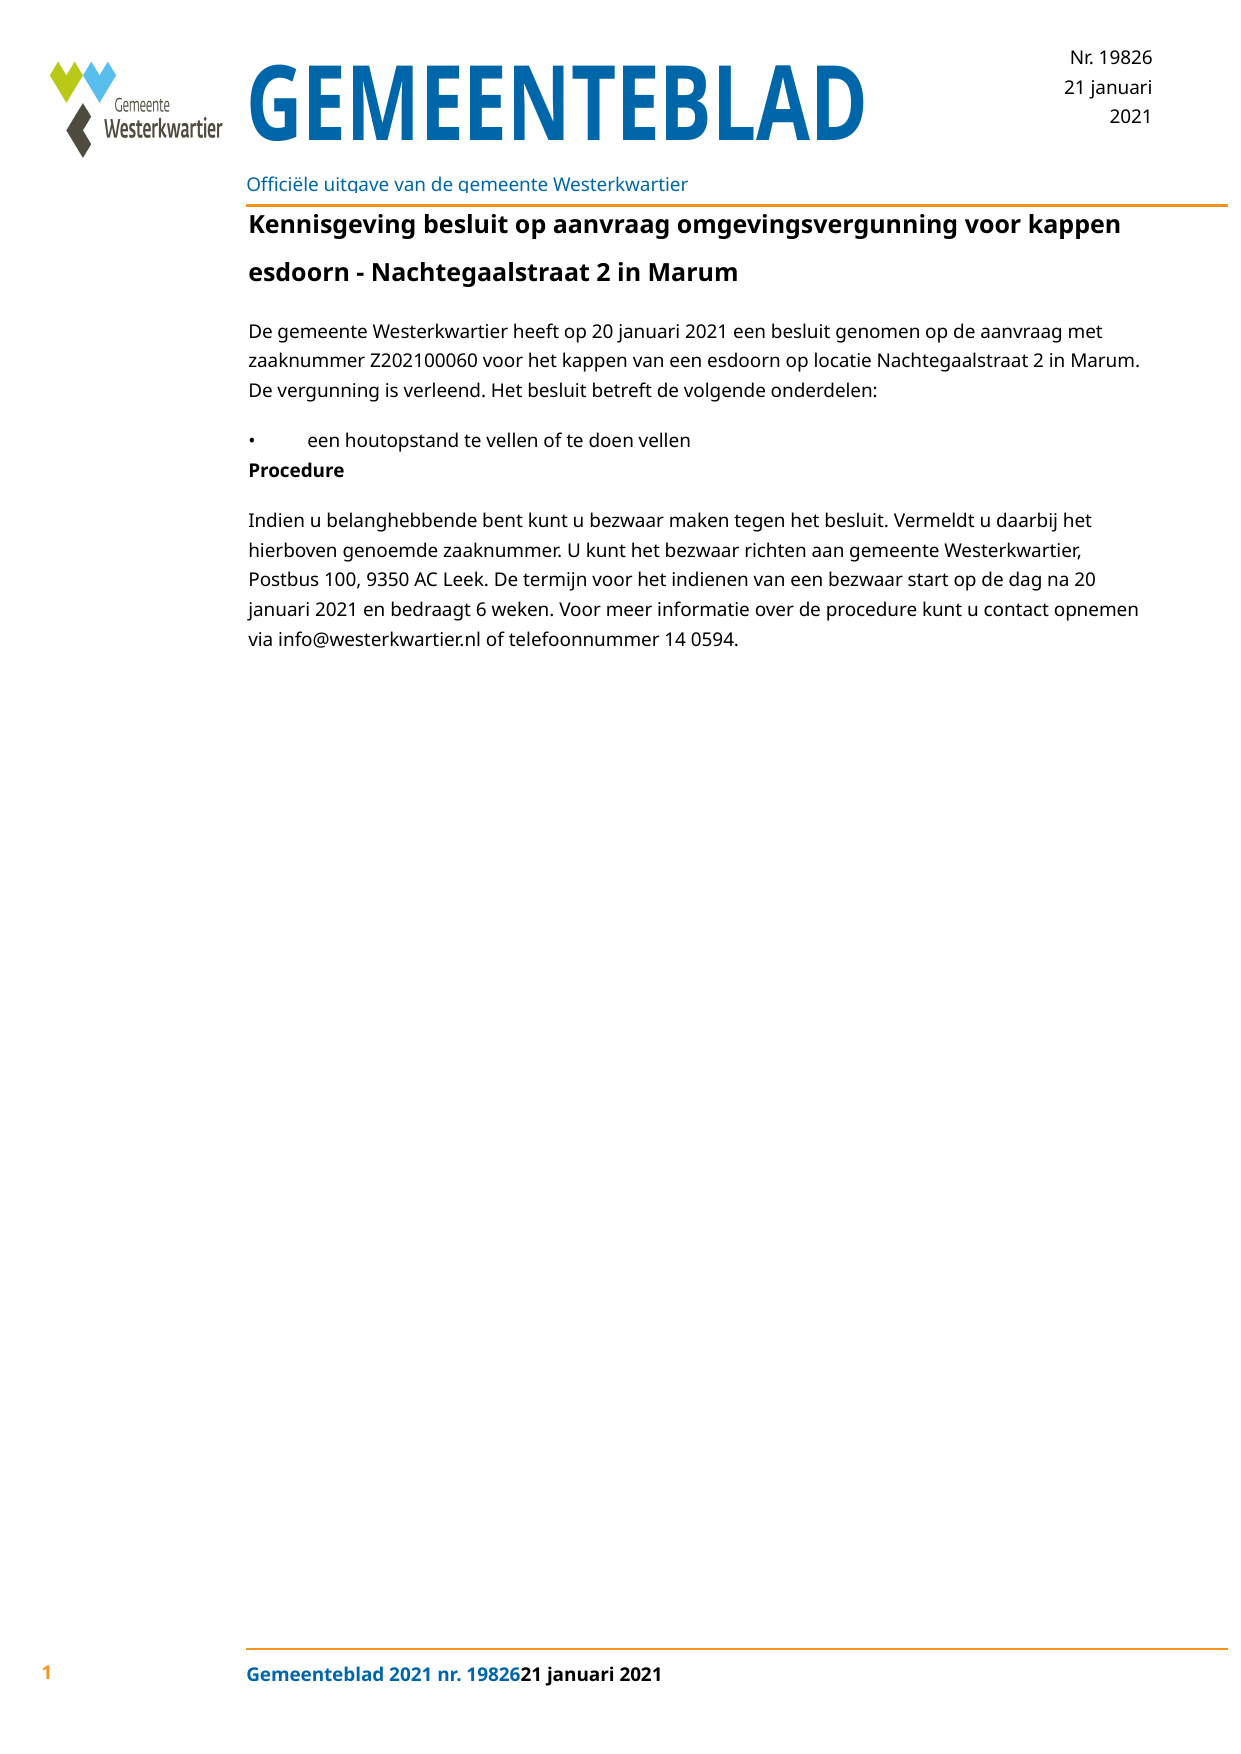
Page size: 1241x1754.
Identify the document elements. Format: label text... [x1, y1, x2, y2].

text Kennisgeving besluit op aanvraag omgevingsvergunning voor kappen esdoorn - Nachtegaalstraat 2 in Marum [248, 207, 1152, 288]
picture [41, 47, 231, 172]
text Procedure [248, 457, 1152, 483]
list een houtopstand te vellen of te doen vellen [248, 427, 1152, 453]
text De gemeente Westerkwartier heeft op 20 januari 2021 een besluit genomen op de aanvraag met zaaknummer Z202100060 voor het kappen van een esdoorn op locatie Nachtegaalstraat 2 in Marum. De vergunning is verleend. Het besluit betreft de volgende onderdelen: [248, 318, 1152, 403]
text Indien u belanghebbende bent kunt u bezwaar maken tegen het besluit. Vermeldt u daarbij het hierboven genoemde zaaknummer. U kunt het bezwaar richten aan gemeente Westerkwartier, Postbus 100, 9350 AC Leek. De termijn voor het indienen van een bezwaar start op de dag na 20 januari 2021 en bedraagt 6 weken. Voor meer informatie over de procedure kunt u contact opnemen via info@westerkwartier.nl of telefoonnummer 14 0594. [248, 507, 1152, 652]
